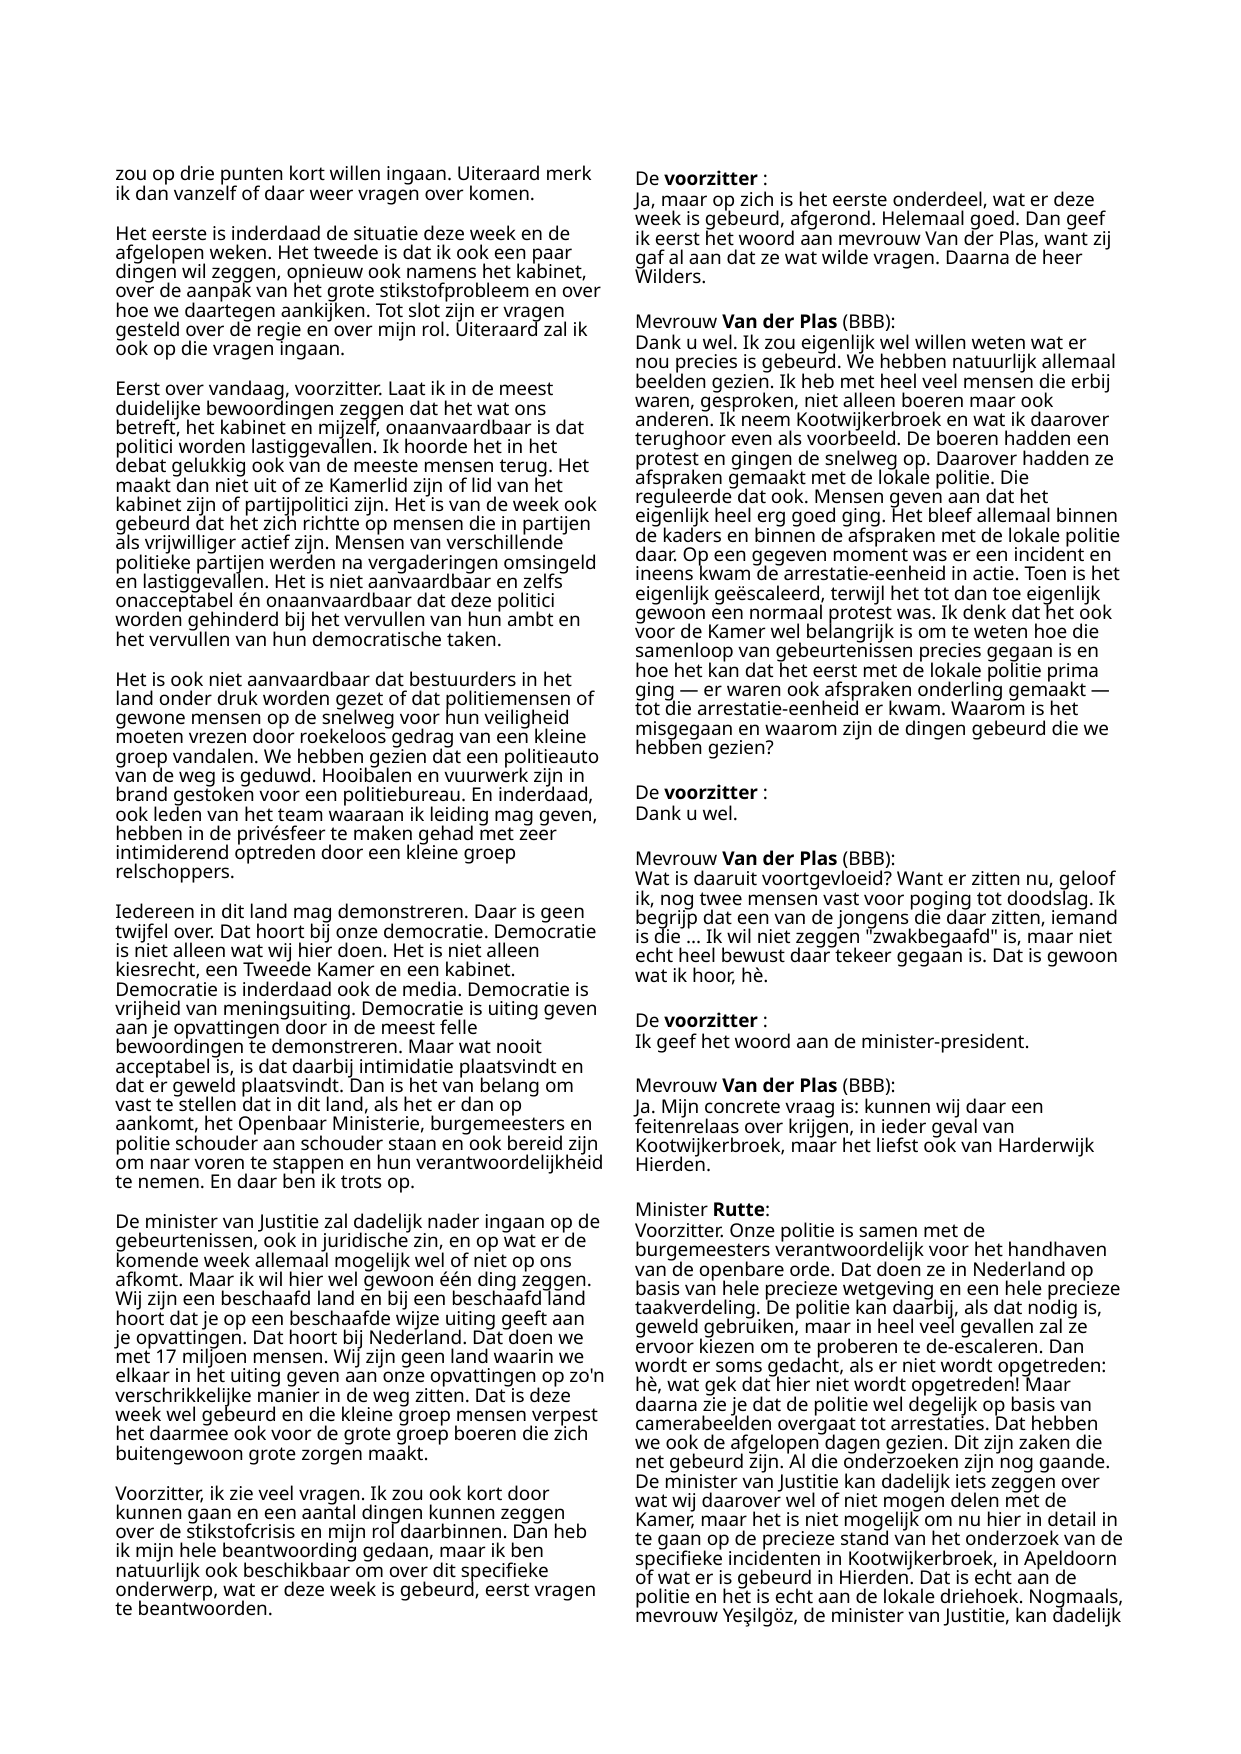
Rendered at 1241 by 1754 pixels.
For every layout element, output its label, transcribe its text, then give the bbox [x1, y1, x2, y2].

text zou op drie punten kort willen ingaan. Uiteraard merk ik dan vanzelf of daar weer vragen over komen. [115, 165, 605, 204]
text Voorzitter, ik zie veel vragen. Ik zou ook kort door kunnen gaan en een aantal dingen kunnen zeggen over de stikstofcrisis en mijn rol daarbinnen. Dan heb ik mijn hele beantwoording gedaan, maar ik ben natuurlijk ook beschikbaar om over dit specifieke onderwerp, wat er deze week is gebeurd, eerst vragen te beantwoorden. [115, 1484, 605, 1619]
text Dank u wel. Ik zou eigenlijk wel willen weten wat er nou precies is gebeurd. We hebben natuurlijk allemaal beelden gezien. Ik heb met heel veel mensen die erbij waren, gesproken, niet alleen boeren maar ook anderen. Ik neem Kootwijkerbroek en wat ik daarover terughoor even als voorbeeld. De boeren hadden een protest en gingen de snelweg op. Daarover hadden ze afspraken gemaakt met de lokale politie. Die reguleerde dat ook. Mensen geven aan dat het eigenlijk heel erg goed ging. Het bleef allemaal binnen de kaders en binnen de afspraken met de lokale politie daar. Op een gegeven moment was er een incident en ineens kwam de arrestatie-eenheid in actie. Toen is het eigenlijk geëscaleerd, terwijl het tot dan toe eigenlijk gewoon een normaal protest was. Ik denk dat het ook voor de Kamer wel belangrijk is om te weten hoe die samenloop van gebeurtenissen precies gegaan is en hoe het kan dat het eerst met de lokale politie prima ging — er waren ook afspraken onderling gemaakt — tot die arrestatie-eenheid er kwam. Waarom is het misgegaan en waarom zijn de dingen gebeurd die we hebben gezien? [635, 334, 1125, 758]
text De voorzitter : [635, 779, 1125, 804]
text Ik geef het woord aan de minister-president. [635, 1033, 1125, 1052]
text Dank u wel. [635, 804, 1125, 824]
text De voorzitter : [635, 165, 1125, 191]
text Mevrouw Van der Plas (BBB): [635, 1073, 1125, 1098]
text Voorzitter. Onze politie is samen met de burgemeesters verantwoordelijk voor het handhaven van de openbare orde. Dat doen ze in Nederland op basis van hele precieze wetgeving en een hele precieze taakverdeling. De politie kan daarbij, als dat nodig is, geweld gebruiken, maar in heel veel gevallen zal ze ervoor kiezen om te proberen te de-escaleren. Dan wordt er soms gedacht, als er niet wordt opgetreden: hè, wat gek dat hier niet wordt opgetreden! Maar daarna zie je dat de politie wel degelijk op basis van camerabeelden overgaat tot arrestaties. Dat hebben we ook de afgelopen dagen gezien. Dit zijn zaken die net gebeurd zijn. Al die onderzoeken zijn nog gaande. De minister van Justitie kan dadelijk iets zeggen over wat wij daarover wel of niet mogen delen met de Kamer, maar het is niet mogelijk om nu hier in detail in te gaan op de precieze stand van het onderzoek van de specifieke incidenten in Kootwijkerbroek, in Apeldoorn of wat er is gebeurd in Hierden. Dat is echt aan de politie en het is echt aan de lokale driehoek. Nogmaals, mevrouw Yeşilgöz, de minister van Justitie, kan dadelijk [635, 1222, 1125, 1627]
text Ja. Mijn concrete vraag is: kunnen wij daar een feitenrelaas over krijgen, in ieder geval van Kootwijkerbroek, maar het liefst ook van Harderwijk Hierden. [635, 1098, 1125, 1176]
text Mevrouw Van der Plas (BBB): [635, 845, 1125, 870]
text Wat is daaruit voortgevloeid? Want er zitten nu, geloof ik, nog twee mensen vast voor poging tot doodslag. Ik begrijp dat een van de jongens die daar zitten, iemand is die ... Ik wil niet zeggen "zwakbegaafd" is, maar niet echt heel bewust daar tekeer gegaan is. Dat is gewoon wat ik hoor, hè. [635, 870, 1125, 986]
text Het eerste is inderdaad de situatie deze week en de afgelopen weken. Het tweede is dat ik ook een paar dingen wil zeggen, opnieuw ook namens het kabinet, over de aanpak van het grote stikstofprobleem en over hoe we daartegen aankijken. Tot slot zijn er vragen gesteld over de regie en over mijn rol. Uiteraard zal ik ook op die vragen ingaan. [115, 224, 605, 359]
text Mevrouw Van der Plas (BBB): [635, 308, 1125, 334]
text De minister van Justitie zal dadelijk nader ingaan op de gebeurtenissen, ook in juridische zin, en op wat er de komende week allemaal mogelijk wel of niet op ons afkomt. Maar ik wil hier wel gewoon één ding zeggen. Wij zijn een beschaafd land en bij een beschaafd land hoort dat je op een beschaafde wijze uiting geeft aan je opvattingen. Dat hoort bij Nederland. Dat doen we met 17 miljoen mensen. Wij zijn geen land waarin we elkaar in het uiting geven aan onze opvattingen op zo'n verschrikkelijke manier in de weg zitten. Dat is deze week wel gebeurd en die kleine groep mensen verpest het daarmee ook voor de grote groep boeren die zich buitengewoon grote zorgen maakt. [115, 1213, 605, 1464]
text De voorzitter : [635, 1007, 1125, 1033]
text Minister Rutte: [635, 1196, 1125, 1222]
text Het is ook niet aanvaardbaar dat bestuurders in het land onder druk worden gezet of dat politiemensen of gewone mensen op de snelweg voor hun veiligheid moeten vrezen door roekeloos gedrag van een kleine groep vandalen. We hebben gezien dat een politieauto van de weg is geduwd. Hooibalen en vuurwerk zijn in brand gestoken voor een politiebureau. En inderdaad, ook leden van het team waaraan ik leiding mag geven, hebben in de privésfeer te maken gehad met zeer intimiderend optreden door een kleine groep relschoppers. [115, 671, 605, 883]
text Ja, maar op zich is het eerste onderdeel, wat er deze week is gebeurd, afgerond. Helemaal goed. Dan geef ik eerst het woord aan mevrouw Van der Plas, want zij gaf al aan dat ze wat wilde vragen. Daarna de heer Wilders. [635, 191, 1125, 287]
text Eerst over vandaag, voorzitter. Laat ik in de meest duidelijke bewoordingen zeggen dat het wat ons betreft, het kabinet en mijzelf, onaanvaardbaar is dat politici worden lastiggevallen. Ik hoorde het in het debat gelukkig ook van de meeste mensen terug. Het maakt dan niet uit of ze Kamerlid zijn of lid van het kabinet zijn of partijpolitici zijn. Het is van de week ook gebeurd dat het zich richtte op mensen die in partijen als vrijwilliger actief zijn. Mensen van verschillende politieke partijen werden na vergaderingen omsingeld en lastiggevallen. Het is niet aanvaardbaar en zelfs onacceptabel én onaanvaardbaar dat deze politici worden gehinderd bij het vervullen van hun ambt en het vervullen van hun democratische taken. [115, 380, 605, 650]
text Iedereen in dit land mag demonstreren. Daar is geen twijfel over. Dat hoort bij onze democratie. Democratie is niet alleen wat wij hier doen. Het is niet alleen kiesrecht, een Tweede Kamer en een kabinet. Democratie is inderdaad ook de media. Democratie is vrijheid van meningsuiting. Democratie is uiting geven aan je opvattingen door in de meest felle bewoordingen te demonstreren. Maar wat nooit acceptabel is, is dat daarbij intimidatie plaatsvindt en dat er geweld plaatsvindt. Dan is het van belang om vast te stellen dat in dit land, als het er dan op aankomt, het Openbaar Ministerie, burgemeesters en politie schouder aan schouder staan en ook bereid zijn om naar voren te stappen en hun verantwoordelijkheid te nemen. En daar ben ik trots op. [115, 903, 605, 1192]
